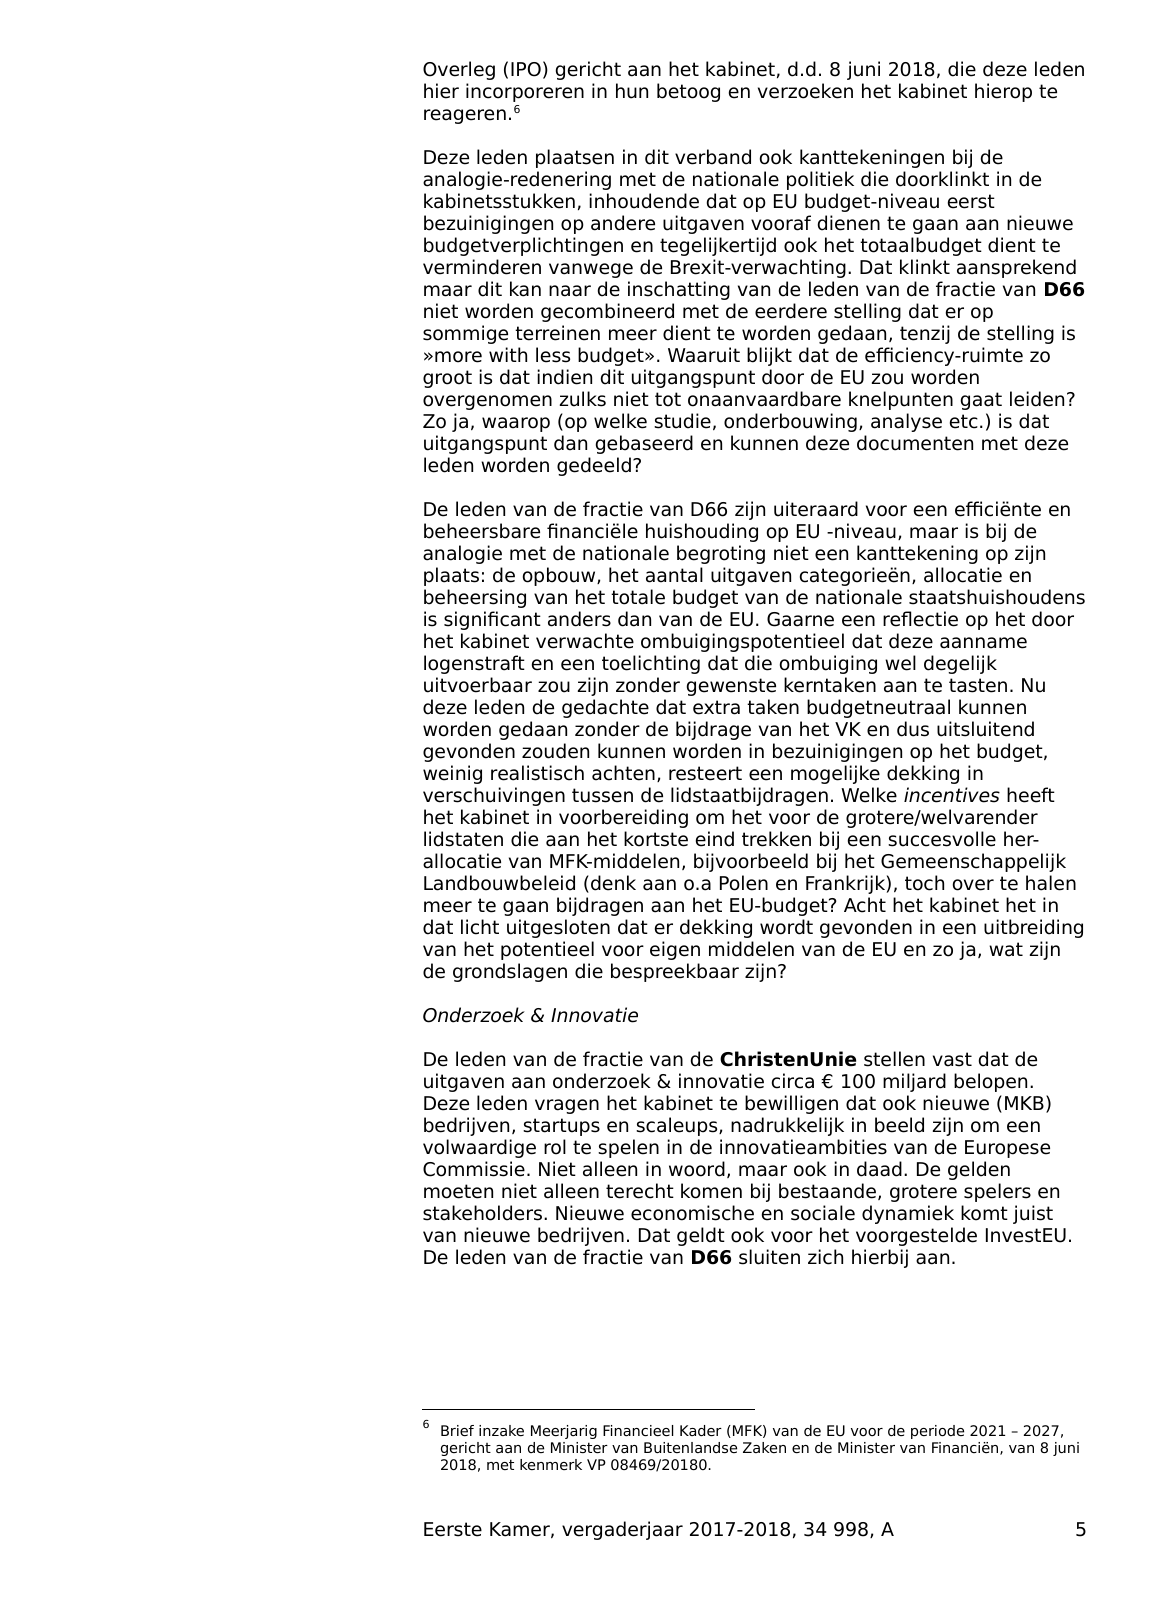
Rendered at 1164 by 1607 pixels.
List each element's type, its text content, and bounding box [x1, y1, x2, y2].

text De leden van de fractie van de ChristenUnie stellen vast dat de uitgaven aan onderzoek & innovatie circa € 100 miljard belopen. Deze leden vragen het kabinet te bewilligen dat ook nieuwe (MKB) bedrijven, startups en scaleups, nadrukkelijk in beeld zijn om een volwaardige rol te spelen in de innovatieambities van de Europese Commissie. Niet alleen in woord, maar ook in daad. De gelden moeten niet alleen terecht komen bij bestaande, grotere spelers en stakeholders. Nieuwe economische en sociale dynamiek komt juist van nieuwe bedrijven. Dat geldt ook voor het voorgestelde InvestEU. De leden van de fractie van D66 sluiten zich hierbij aan. [422, 1049, 1087, 1269]
text De leden van de fractie van D66 zijn uiteraard voor een efficiënte en beheersbare financiële huishouding op EU -niveau, maar is bij de analogie met de nationale begroting niet een kanttekening op zijn plaats: de opbouw, het aantal uitgaven categorieën, allocatie en beheersing van het totale budget van de nationale staatshuishoudens is significant anders dan van de EU. Gaarne een reflectie op het door het kabinet verwachte ombuigingspotentieel dat deze aanname logenstraft en een toelichting dat die ombuiging wel degelijk uitvoerbaar zou zijn zonder gewenste kerntaken aan te tasten. Nu deze leden de gedachte dat extra taken budgetneutraal kunnen worden gedaan zonder de bijdrage van het VK en dus uitsluitend gevonden zouden kunnen worden in bezuinigingen op het budget, weinig realistisch achten, resteert een mogelijke dekking in verschuivingen tussen de lidstaatbijdragen. Welke incentives heeft het kabinet in voorbereiding om het voor de grotere/welvarender lidstaten die aan het kortste eind trekken bij een succesvolle her-allocatie van MFK-middelen, bijvoorbeeld bij het Gemeenschappelijk Landbouwbeleid (denk aan o.a Polen en Frankrijk), toch over te halen meer te gaan bijdragen aan het EU-budget? Acht het kabinet het in dat licht uitgesloten dat er dekking wordt gevonden in een uitbreiding van het potentieel voor eigen middelen van de EU en zo ja, wat zijn de grondslagen die bespreekbaar zijn? [422, 499, 1087, 983]
text Overleg (IPO) gericht aan het kabinet, d.d. 8 juni 2018, die deze leden hier incorporeren in hun betoog en verzoeken het kabinet hierop te reageren. [422, 59, 1087, 125]
text Brief inzake Meerjarig Financieel Kader (MFK) van de EU voor de periode 2021 – 2027, gericht aan de Minister van Buitenlandse Zaken en de Minister van Financiën, van 8 juni 2018, met kenmerk VP 08469/20180. [422, 1418, 1087, 1474]
text Deze leden plaatsen in dit verband ook kanttekeningen bij de analogie-redenering met de nationale politiek die doorklinkt in de kabinetsstukken, inhoudende dat op EU budget-niveau eerst bezuinigingen op andere uitgaven vooraf dienen te gaan aan nieuwe budgetverplichtingen en tegelijkertijd ook het totaalbudget dient te verminderen vanwege de Brexit-verwachting. Dat klinkt aansprekend maar dit kan naar de inschatting van de leden van de fractie van D66 niet worden gecombineerd met de eerdere stelling dat er op sommige terreinen meer dient te worden gedaan, tenzij de stelling is »more with less budget». Waaruit blijkt dat de efficiency-ruimte zo groot is dat indien dit uitgangspunt door de EU zou worden overgenomen zulks niet tot onaanvaardbare knelpunten gaat leiden? Zo ja, waarop (op welke studie, onderbouwing, analyse etc.) is dat uitgangspunt dan gebaseerd en kunnen deze documenten met deze leden worden gedeeld? [422, 147, 1087, 477]
subtitle Onderzoek & Innovatie [422, 1005, 1087, 1027]
